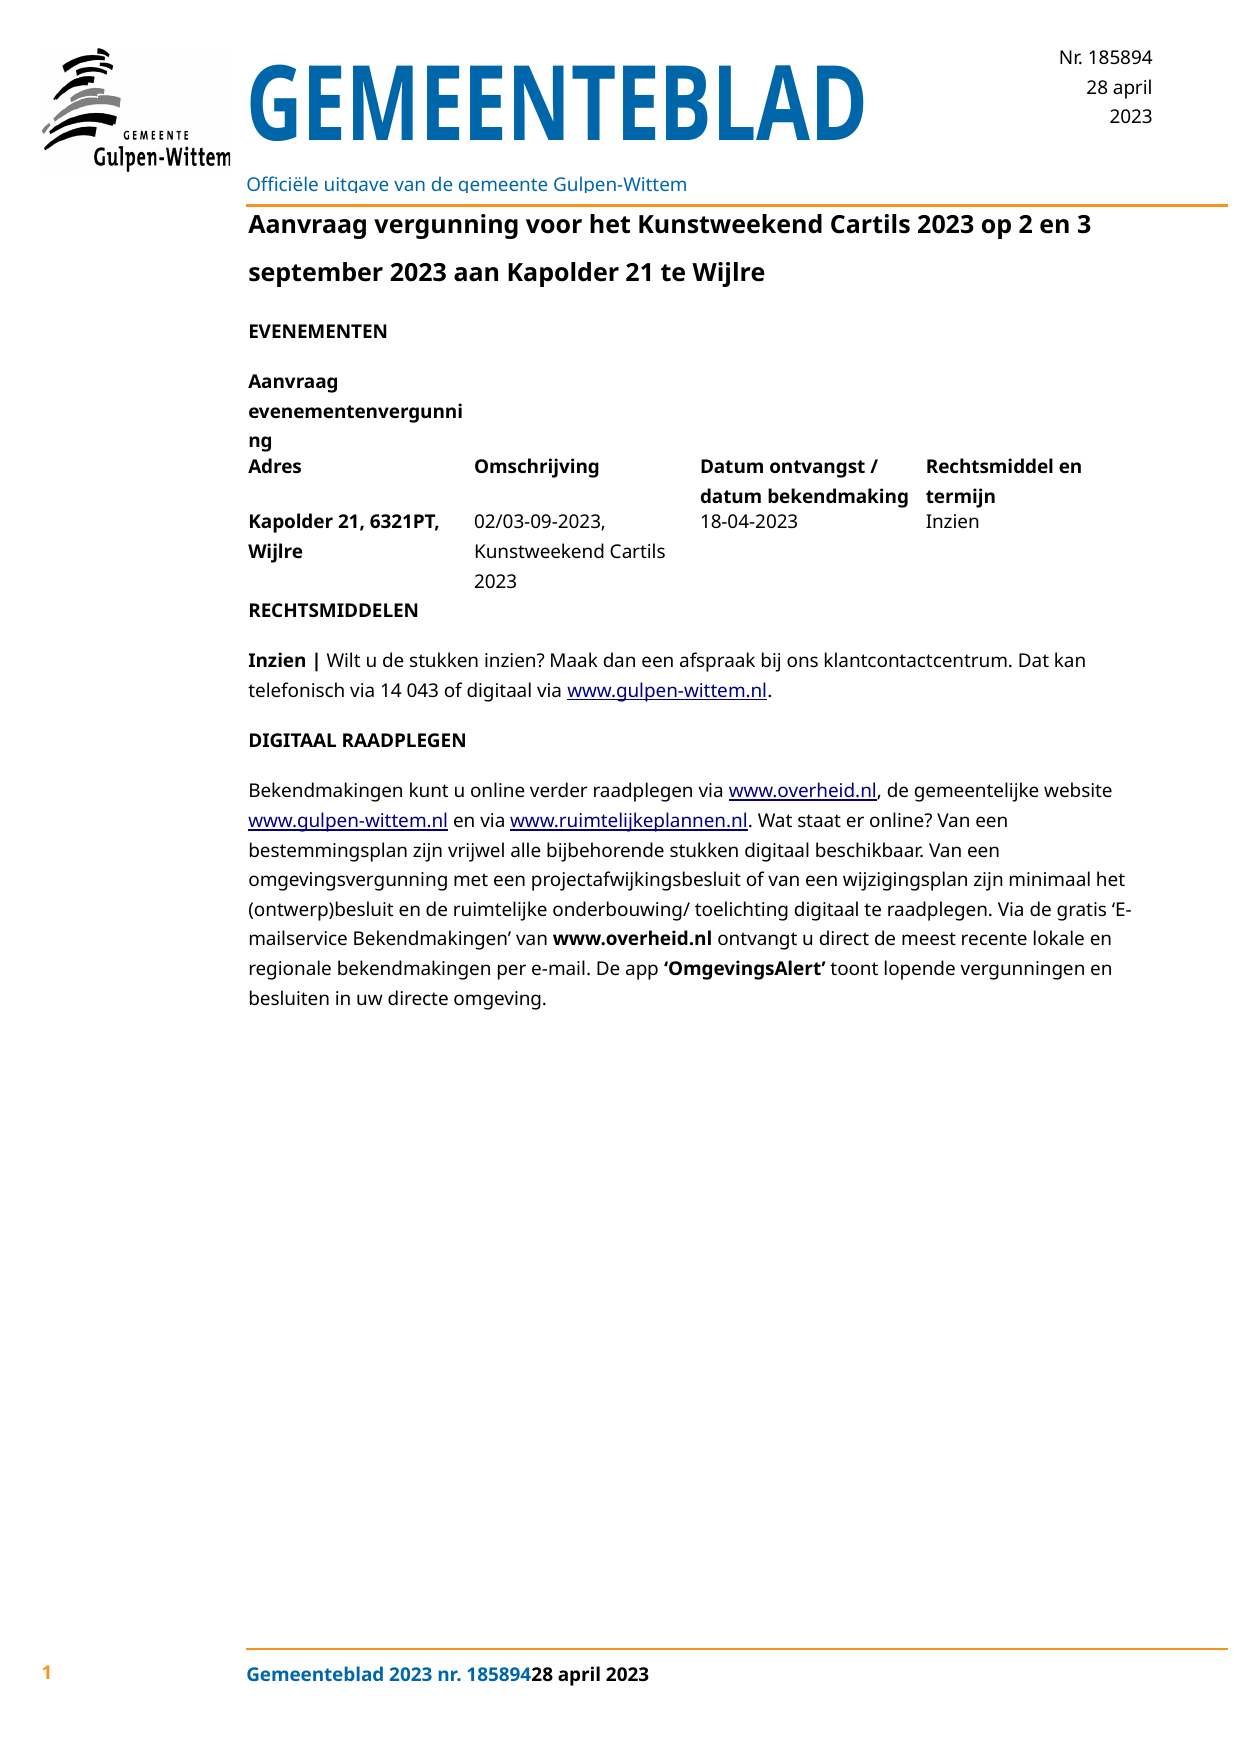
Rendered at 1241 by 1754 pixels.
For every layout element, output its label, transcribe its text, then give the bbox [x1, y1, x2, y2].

text Aanvraag vergunning voor het Kunstweekend Cartils 2023 op 2 en 3 september 2023 aan Kapolder 21 te Wijlre [248, 207, 1152, 288]
picture [41, 47, 231, 172]
text EVENEMENTEN [248, 318, 1152, 344]
text Bekendmakingen kunt u online verder raadplegen via www.overheid.nl, de gemeentelijke website www.gulpen-wittem.nl en via www.ruimtelijkeplannen.nl. Wat staat er online? Van een bestemmingsplan zijn vrijwel alle bijbehorende stukken digitaal beschikbaar. Van een omgevingsvergunning met een projectafwijkingsbesluit of van een wijzigingsplan zijn minimaal het (ontwerp)besluit en de ruimtelijke onderbouwing/ toelichting digitaal te raadplegen. Via de gratis ‘E-mailservice Bekendmakingen’ van www.overheid.nl ontvangt u direct de meest recente lokale en regionale bekendmakingen per e-mail. De app ‘OmgevingsAlert’ toont lopende vergunningen en besluiten in uw directe omgeving. [248, 778, 1152, 1010]
table_cell Omschrijving [474, 453, 700, 509]
table_header [926, 369, 1152, 453]
text DIGITAAL RAADPLEGEN [248, 727, 1152, 753]
text Inzien | Wilt u de stukken inzien? Maak dan een afspraak bij ons klantcontactcentrum. Dat kan telefonisch via 14 043 of digitaal via www.gulpen-wittem.nl. [248, 647, 1152, 702]
table_header Aanvraag evenementenvergunning [248, 369, 474, 453]
text RECHTSMIDDELEN [248, 597, 1152, 622]
table_cell Kapolder 21, 6321PT, Wijlre [248, 509, 474, 593]
table_cell 02/03-09-2023, Kunstweekend Cartils 2023 [474, 509, 700, 593]
table_header [700, 369, 926, 453]
table_cell 18-04-2023 [700, 509, 926, 593]
table_cell Inzien [926, 509, 1152, 593]
table_cell Datum ontvangst / datum bekendmaking [700, 453, 926, 509]
table_cell Rechtsmiddel en termijn [926, 453, 1152, 509]
table_cell Adres [248, 453, 474, 509]
table_header [474, 369, 700, 453]
